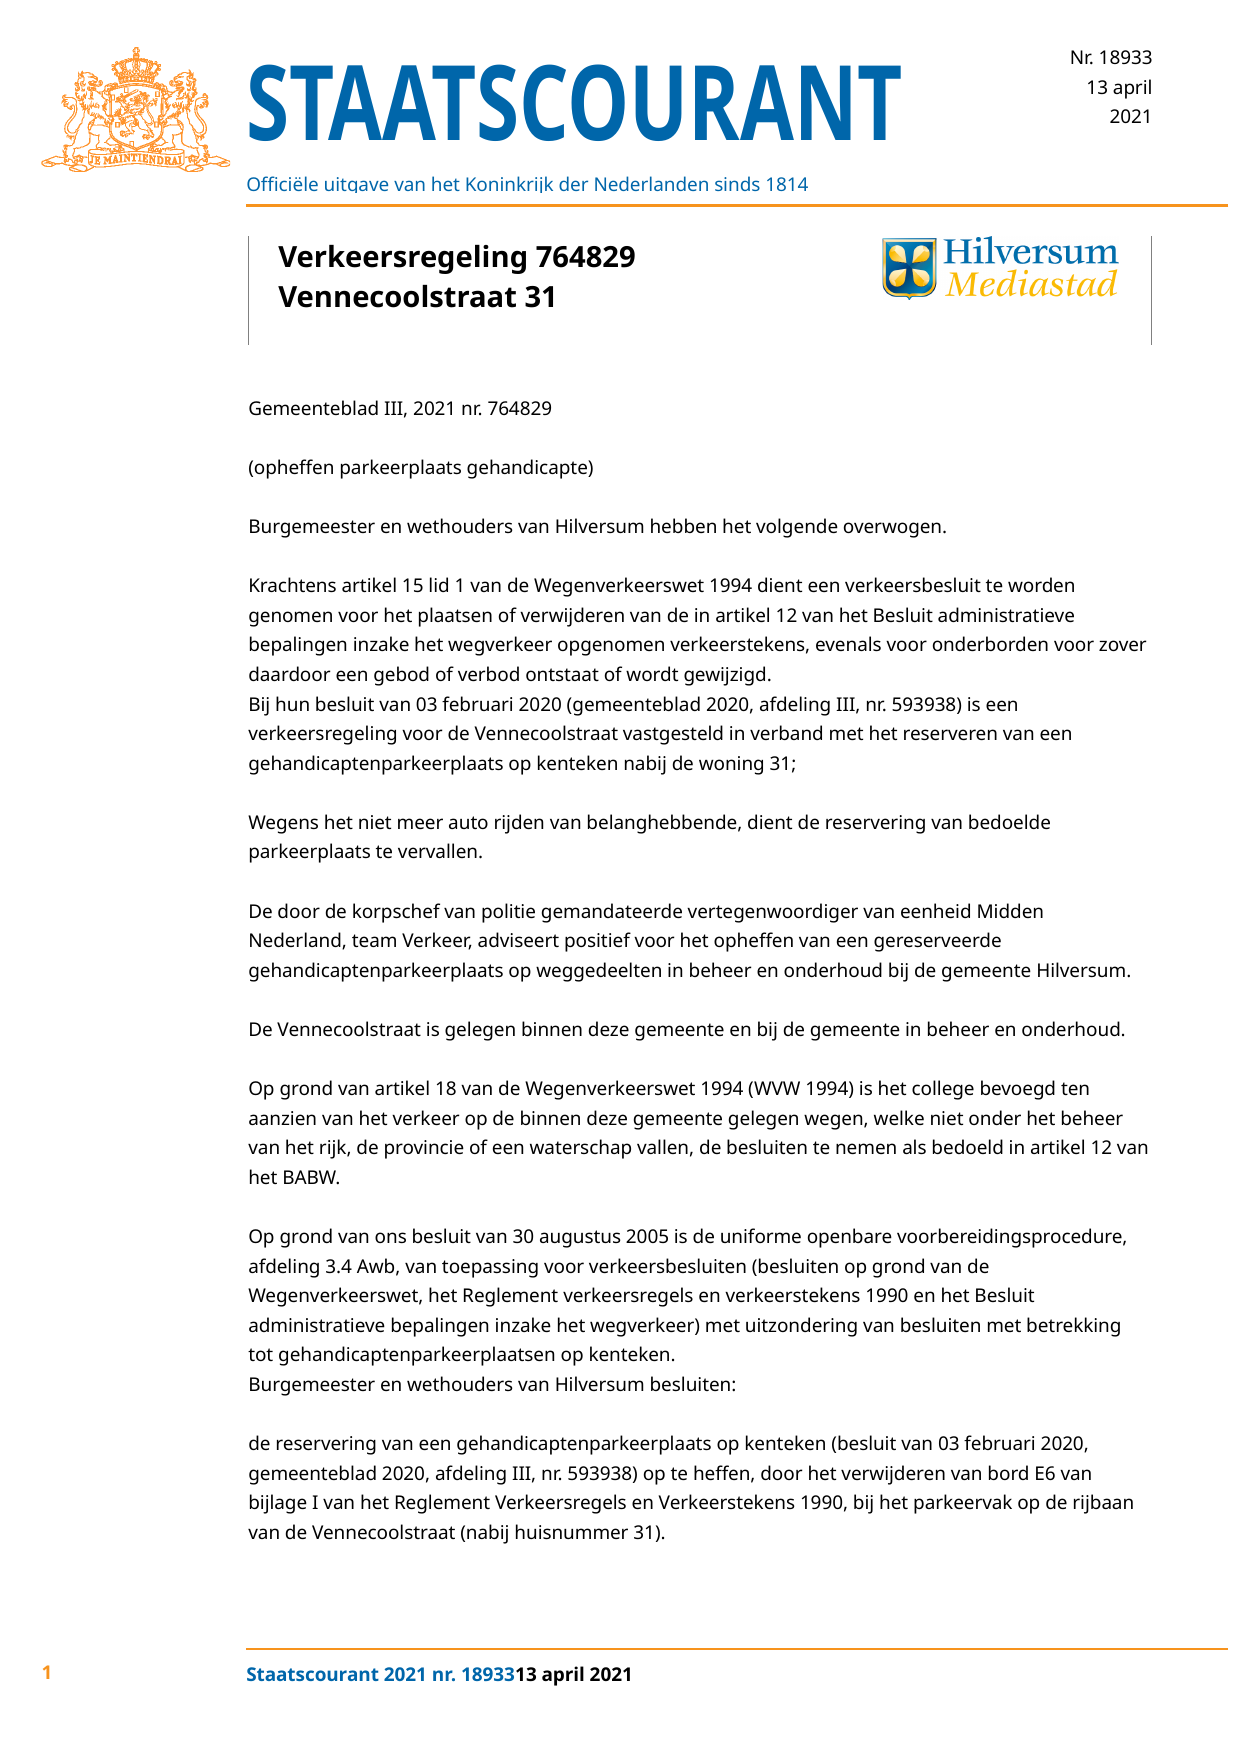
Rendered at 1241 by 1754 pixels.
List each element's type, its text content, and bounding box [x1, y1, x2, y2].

text Krachtens artikel 15 lid 1 van de Wegenverkeerswet 1994 dient een verkeersbesluit te worden genomen voor het plaatsen of verwijderen van de in artikel 12 van het Besluit administratieve bepalingen inzake het wegverkeer opgenomen verkeerstekens, evenals voor onderborden voor zover daardoor een gebod of verbod ontstaat of wordt gewijzigd. [248, 572, 1152, 687]
picture [882, 236, 1119, 300]
text Gemeenteblad III, 2021 nr. 764829 [248, 395, 1152, 421]
table_header [850, 300, 1151, 345]
text De door de korpschef van politie gemandateerde vertegenwoordiger van eenheid Midden [248, 898, 1152, 924]
text Nederland, team Verkeer, adviseert positief voor het opheffen van een gereserveerde [248, 927, 1152, 953]
text (opheffen parkeerplaats gehandicapte) [248, 454, 1152, 480]
text Op grond van ons besluit van 30 augustus 2005 is de uniforme openbare voorbereidingsprocedure, afdeling 3.4 Awb, van toepassing voor verkeersbesluiten (besluiten op grond van de Wegenverkeerswet, het Reglement verkeersregels en verkeerstekens 1990 en het Besluit administratieve bepalingen inzake het wegverkeer) met uitzondering van besluiten met betrekking tot gehandicaptenparkeerplaatsen op kenteken. [248, 1223, 1152, 1367]
text de reservering van een gehandicaptenparkeerplaats op kenteken (besluit van 03 februari 2020, gemeenteblad 2020, afdeling III, nr. 593938) op te heffen, door het verwijderen van bord E6 van bijlage I van het Reglement Verkeersregels en Verkeerstekens 1990, bij het parkeervak op de rijbaan van de Vennecoolstraat (nabij huisnummer 31). [248, 1430, 1152, 1545]
text gehandicaptenparkeerplaats op weggedeelten in beheer en onderhoud bij de gemeente Hilversum. [248, 957, 1152, 983]
text Burgemeester en wethouders van Hilversum hebben het volgende overwogen. [248, 513, 1152, 539]
table_header Verkeersregeling 764829 Vennecoolstraat 31 [249, 236, 850, 345]
table_header [850, 236, 882, 299]
text Burgemeester en wethouders van Hilversum besluiten: [248, 1371, 1152, 1397]
text Bij hun besluit van 03 februari 2020 (gemeenteblad 2020, afdeling III, nr. 593938) is een verkeersregeling voor de Vennecoolstraat vastgesteld in verband met het reserveren van een gehandicaptenparkeerplaats op kenteken nabij de woning 31; [248, 691, 1152, 776]
text Op grond van artikel 18 van de Wegenverkeerswet 1994 (WVW 1994) is het college bevoegd ten aanzien van het verkeer op de binnen deze gemeente gelegen wegen, welke niet onder het beheer van het rijk, de provincie of een waterschap vallen, de besluiten te nemen als bedoeld in artikel 12 van het BABW. [248, 1075, 1152, 1190]
table_header [1119, 236, 1151, 299]
text De Vennecoolstraat is gelegen binnen deze gemeente en bij de gemeente in beheer en onderhoud. [248, 1016, 1152, 1042]
picture [41, 47, 231, 172]
text Wegens het niet meer auto rijden van belanghebbende, dient de reservering van bedoelde parkeerplaats te vervallen. [248, 809, 1152, 864]
